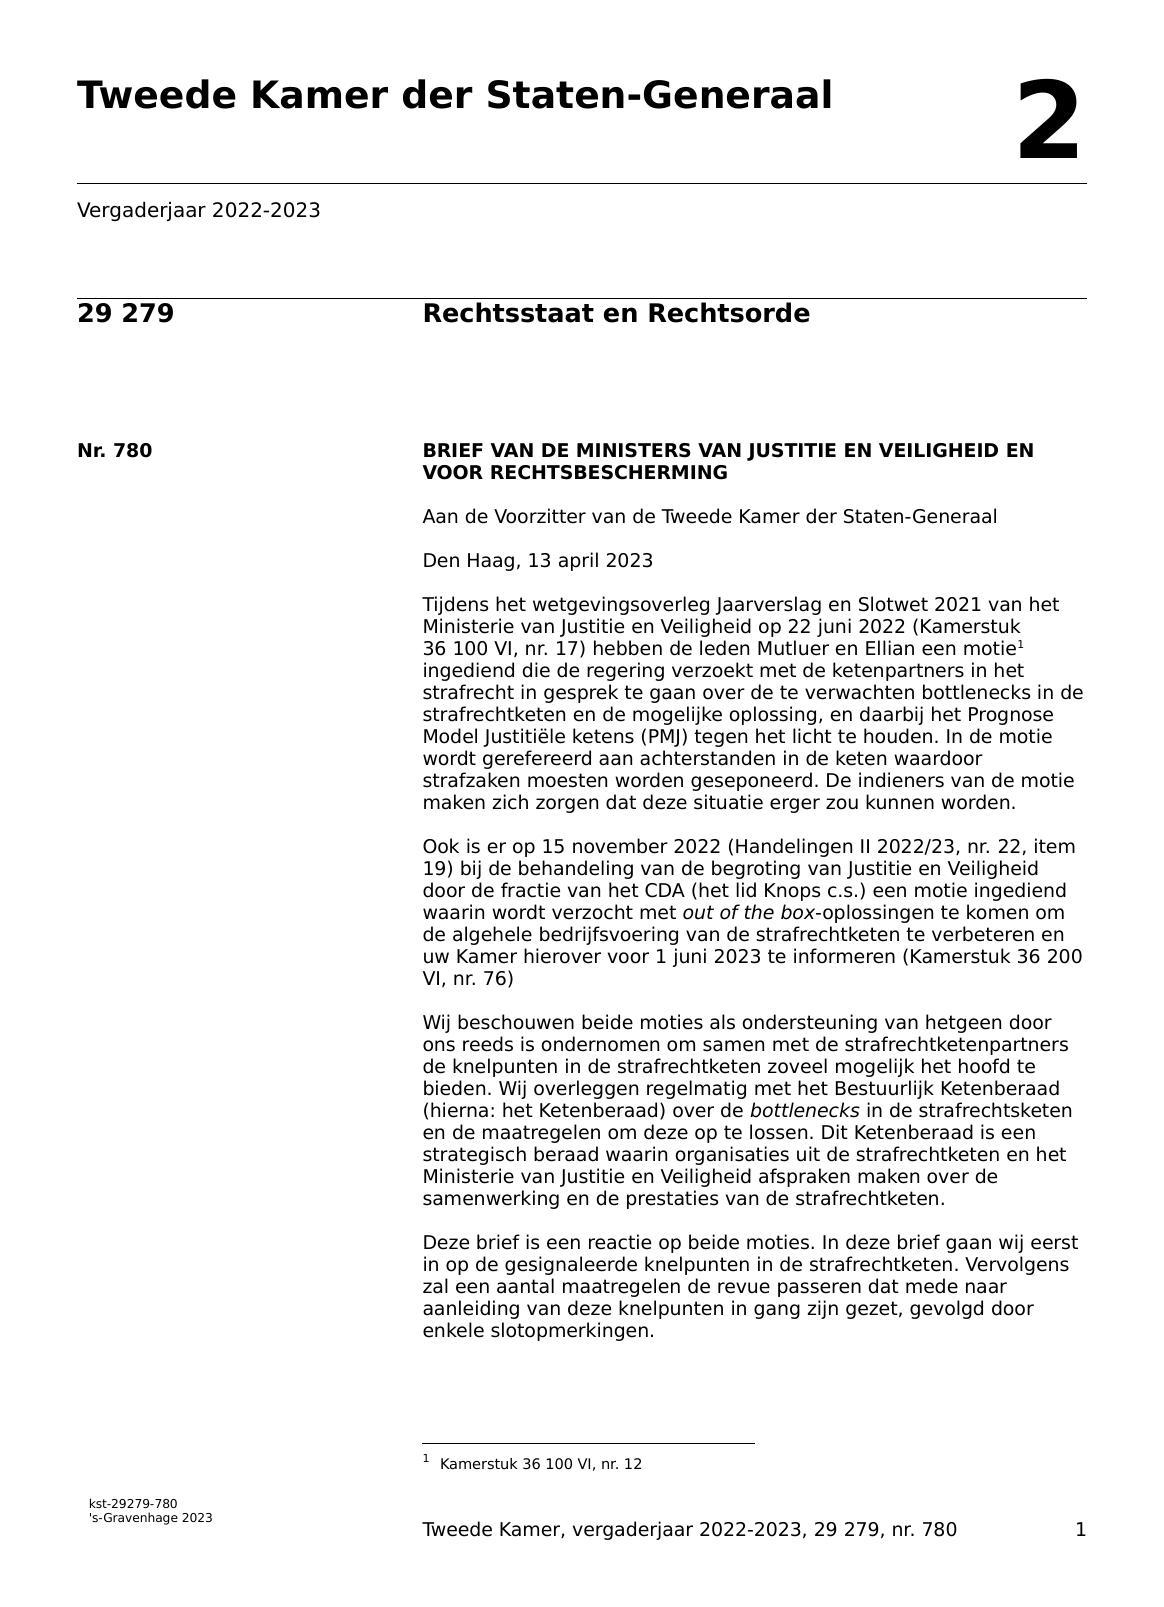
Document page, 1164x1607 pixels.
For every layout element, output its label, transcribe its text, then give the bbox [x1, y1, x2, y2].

table_cell Vergaderjaar 2022-2023 [77, 184, 1087, 298]
text kst-29279-780 [88, 1497, 323, 1511]
text Deze brief is een reactie op beide moties. In deze brief gaan wij eerst in op de gesignaleerde knelpunten in de strafrechtketen. Vervolgens zal een aantal maatregelen de revue passeren dat mede naar aanleiding van deze knelpunten in gang zijn gezet, gevolgd door enkele slotopmerkingen. [422, 1232, 1087, 1342]
text Tijdens het wetgevingsoverleg Jaarverslag en Slotwet 2021 van het Ministerie van Justitie en Veiligheid op 22 juni 2022 (Kamerstuk 36 100 VI, nr. 17) hebben de leden Mutluer en Ellian een motie ingediend die de regering verzoekt met de ketenpartners in het strafrecht in gesprek te gaan over de te verwachten bottlenecks in de strafrechtketen en de mogelijke oplossing, en daarbij het Prognose Model Justitiële ketens (PMJ) tegen het licht te houden. In de motie wordt gerefereerd aan achterstanden in de keten waardoor strafzaken moesten worden geseponeerd. De indieners van de motie maken zich zorgen dat deze situatie erger zou kunnen worden. [422, 594, 1087, 814]
subtitle Nr. 780 BRIEF VAN DE MINISTERS VAN JUSTITIE EN VEILIGHEID EN VOOR RECHTSBESCHERMING [77, 440, 1087, 484]
text Den Haag, 13 april 2023 [422, 550, 1087, 572]
table_header Tweede Kamer der Staten-Generaal [77, 59, 886, 183]
table_header 2 [886, 59, 1087, 183]
subtitle 29 279 Rechtsstaat en Rechtsorde [77, 299, 1087, 329]
text Wij beschouwen beide moties als ondersteuning van hetgeen door ons reeds is ondernomen om samen met de strafrechtketenpartners de knelpunten in de strafrechtketen zoveel mogelijk het hoofd te bieden. Wij overleggen regelmatig met het Bestuurlijk Ketenberaad (hierna: het Ketenberaad) over de bottlenecks in de strafrechtsketen en de maatregelen om deze op te lossen. Dit Ketenberaad is een strategisch beraad waarin organisaties uit de strafrechtketen en het Ministerie van Justitie en Veiligheid afspraken maken over de samenwerking en de prestaties van de strafrechtketen. [422, 1012, 1087, 1210]
text Kamerstuk 36 100 VI, nr. 12 [422, 1452, 1087, 1474]
text 's-Gravenhage 2023 [88, 1511, 323, 1525]
text Ook is er op 15 november 2022 (Handelingen II 2022/23, nr. 22, item 19) bij de behandeling van de begroting van Justitie en Veiligheid door de fractie van het CDA (het lid Knops c.s.) een motie ingediend waarin wordt verzocht met out of the box-oplossingen te komen om de algehele bedrijfsvoering van de strafrechtketen te verbeteren en uw Kamer hierover voor 1 juni 2023 te informeren (Kamerstuk 36 200 VI, nr. 76) [422, 836, 1087, 990]
text Aan de Voorzitter van de Tweede Kamer der Staten-Generaal [422, 506, 1087, 528]
